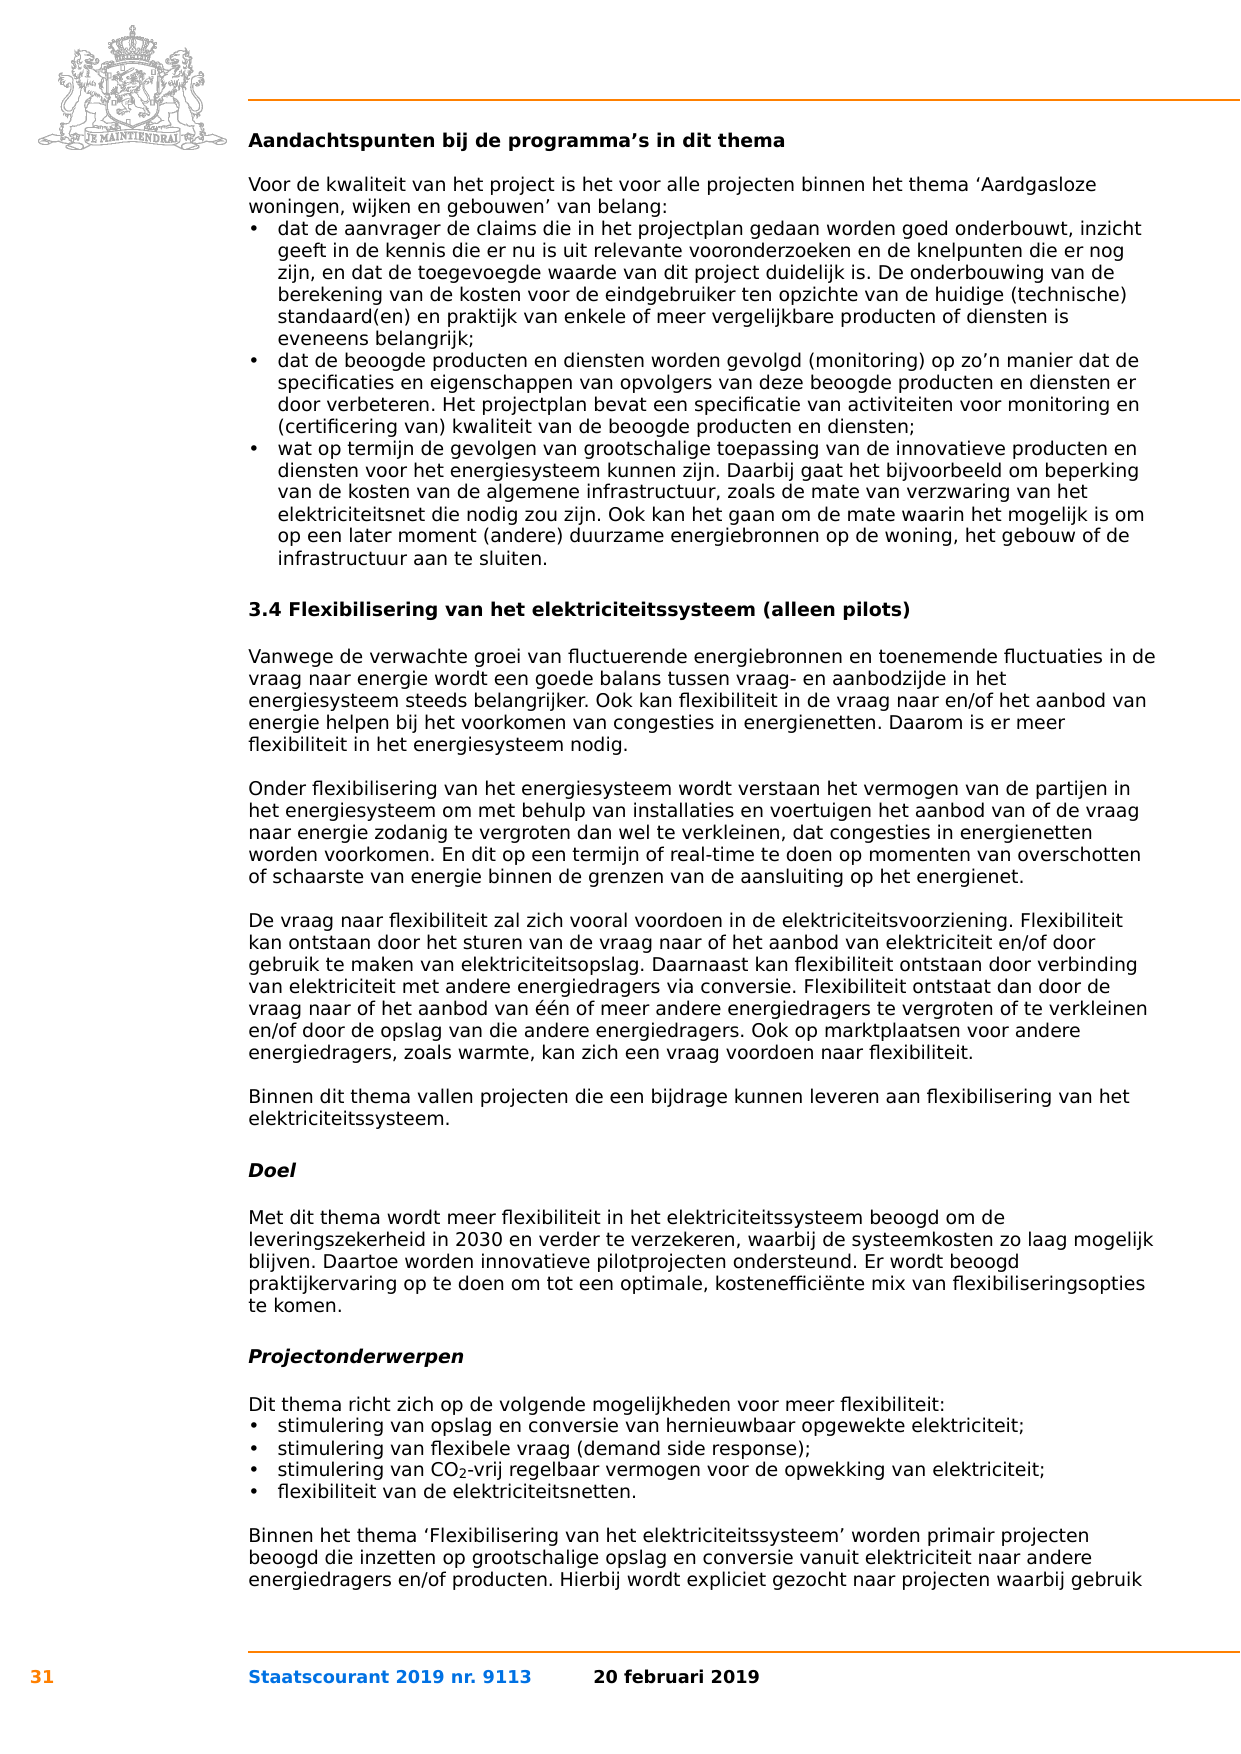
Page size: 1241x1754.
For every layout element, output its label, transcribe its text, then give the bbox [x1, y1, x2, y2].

text Vanwege de verwachte groei van fluctuerende energiebronnen en toenemende fluctuaties in de vraag naar energie wordt een goede balans tussen vraag- en aanbodzijde in het energiesysteem steeds belangrijker. Ook kan flexibiliteit in de vraag naar en/of het aanbod van energie helpen bij het voorkomen van congesties in energienetten. Daarom is er meer flexibiliteit in het energiesysteem nodig. [248, 646, 1163, 756]
text Binnen het thema ‘Flexibilisering van het elektriciteitssysteem’ worden primair projecten beoogd die inzetten op grootschalige opslag en conversie vanuit elektriciteit naar andere energiedragers en/of producten. Hierbij wordt expliciet gezocht naar projecten waarbij gebruik [248, 1525, 1163, 1591]
subtitle Doel [248, 1159, 1163, 1182]
picture [38, 25, 227, 150]
subtitle 3.4 Flexibilisering van het elektriciteitssysteem (alleen pilots) [248, 599, 1163, 621]
text Voor de kwaliteit van het project is het voor alle projecten binnen het thema ‘Aardgasloze woningen, wijken en gebouwen’ van belang: [248, 174, 1163, 218]
text Met dit thema wordt meer flexibiliteit in het elektriciteitssysteem beoogd om de leveringszekerheid in 2030 en verder te verzekeren, waarbij de systeemkosten zo laag mogelijk blijven. Daartoe worden innovatieve pilotprojecten ondersteund. Er wordt beoogd praktijkervaring op te doen om tot een optimale, kostenefficiënte mix van flexibiliseringsopties te komen. [248, 1207, 1163, 1316]
text • stimulering van opslag en conversie van hernieuwbaar opgewekte elektriciteit; [248, 1415, 1163, 1437]
text • stimulering van flexibele vraag (demand side response); [248, 1437, 1163, 1459]
text • flexibiliteit van de elektriciteitsnetten. [248, 1481, 1163, 1503]
text De vraag naar flexibiliteit zal zich vooral voordoen in de elektriciteitsvoorziening. Flexibiliteit kan ontstaan door het sturen van de vraag naar of het aanbod van elektriciteit en/of door gebruik te maken van elektriciteitsopslag. Daarnaast kan flexibiliteit ontstaan door verbinding van elektriciteit met andere energiedragers via conversie. Flexibiliteit ontstaat dan door de vraag naar of het aanbod van één of meer andere energiedragers te vergroten of te verkleinen en/of door de opslag van die andere energiedragers. Ook op marktplaatsen voor andere energiedragers, zoals warmte, kan zich een vraag voordoen naar flexibiliteit. [248, 910, 1163, 1064]
text • stimulering van CO2-vrij regelbaar vermogen voor de opwekking van elektriciteit; [248, 1459, 1163, 1481]
text Binnen dit thema vallen projecten die een bijdrage kunnen leveren aan flexibilisering van het elektriciteitssysteem. [248, 1086, 1163, 1129]
text • dat de aanvrager de claims die in het projectplan gedaan worden goed onderbouwt, inzicht geeft in de kennis die er nu is uit relevante vooronderzoeken en de knelpunten die er nog zijn, en dat de toegevoegde waarde van dit project duidelijk is. De onderbouwing van de berekening van de kosten voor de eindgebruiker ten opzichte van de huidige (technische) standaard(en) en praktijk van enkele of meer vergelijkbare producten of diensten is eveneens belangrijk; [248, 218, 1163, 349]
text • wat op termijn de gevolgen van grootschalige toepassing van de innovatieve producten en diensten voor het energiesysteem kunnen zijn. Daarbij gaat het bijvoorbeeld om beperking van de kosten van de algemene infrastructuur, zoals de mate van verzwaring van het elektriciteitsnet die nodig zou zijn. Ook kan het gaan om de mate waarin het mogelijk is om op een later moment (andere) duurzame energiebronnen op de woning, het gebouw of de infrastructuur aan te sluiten. [248, 437, 1163, 569]
text Onder flexibilisering van het energiesysteem wordt verstaan het vermogen van de partijen in het energiesysteem om met behulp van installaties en voertuigen het aanbod van of de vraag naar energie zodanig te vergroten dan wel te verkleinen, dat congesties in energienetten worden voorkomen. En dit op een termijn of real-time te doen op momenten van overschotten of schaarste van energie binnen de grenzen van de aansluiting op het energienet. [248, 778, 1163, 888]
text Dit thema richt zich op de volgende mogelijkheden voor meer flexibiliteit: [248, 1393, 1163, 1415]
subtitle Aandachtspunten bij de programma’s in dit thema [248, 130, 1163, 152]
subtitle Projectonderwerpen [248, 1346, 1163, 1368]
text • dat de beoogde producten en diensten worden gevolgd (monitoring) op zo’n manier dat de specificaties en eigenschappen van opvolgers van deze beoogde producten en diensten er door verbeteren. Het projectplan bevat een specificatie van activiteiten voor monitoring en (certificering van) kwaliteit van de beoogde producten en diensten; [248, 349, 1163, 437]
